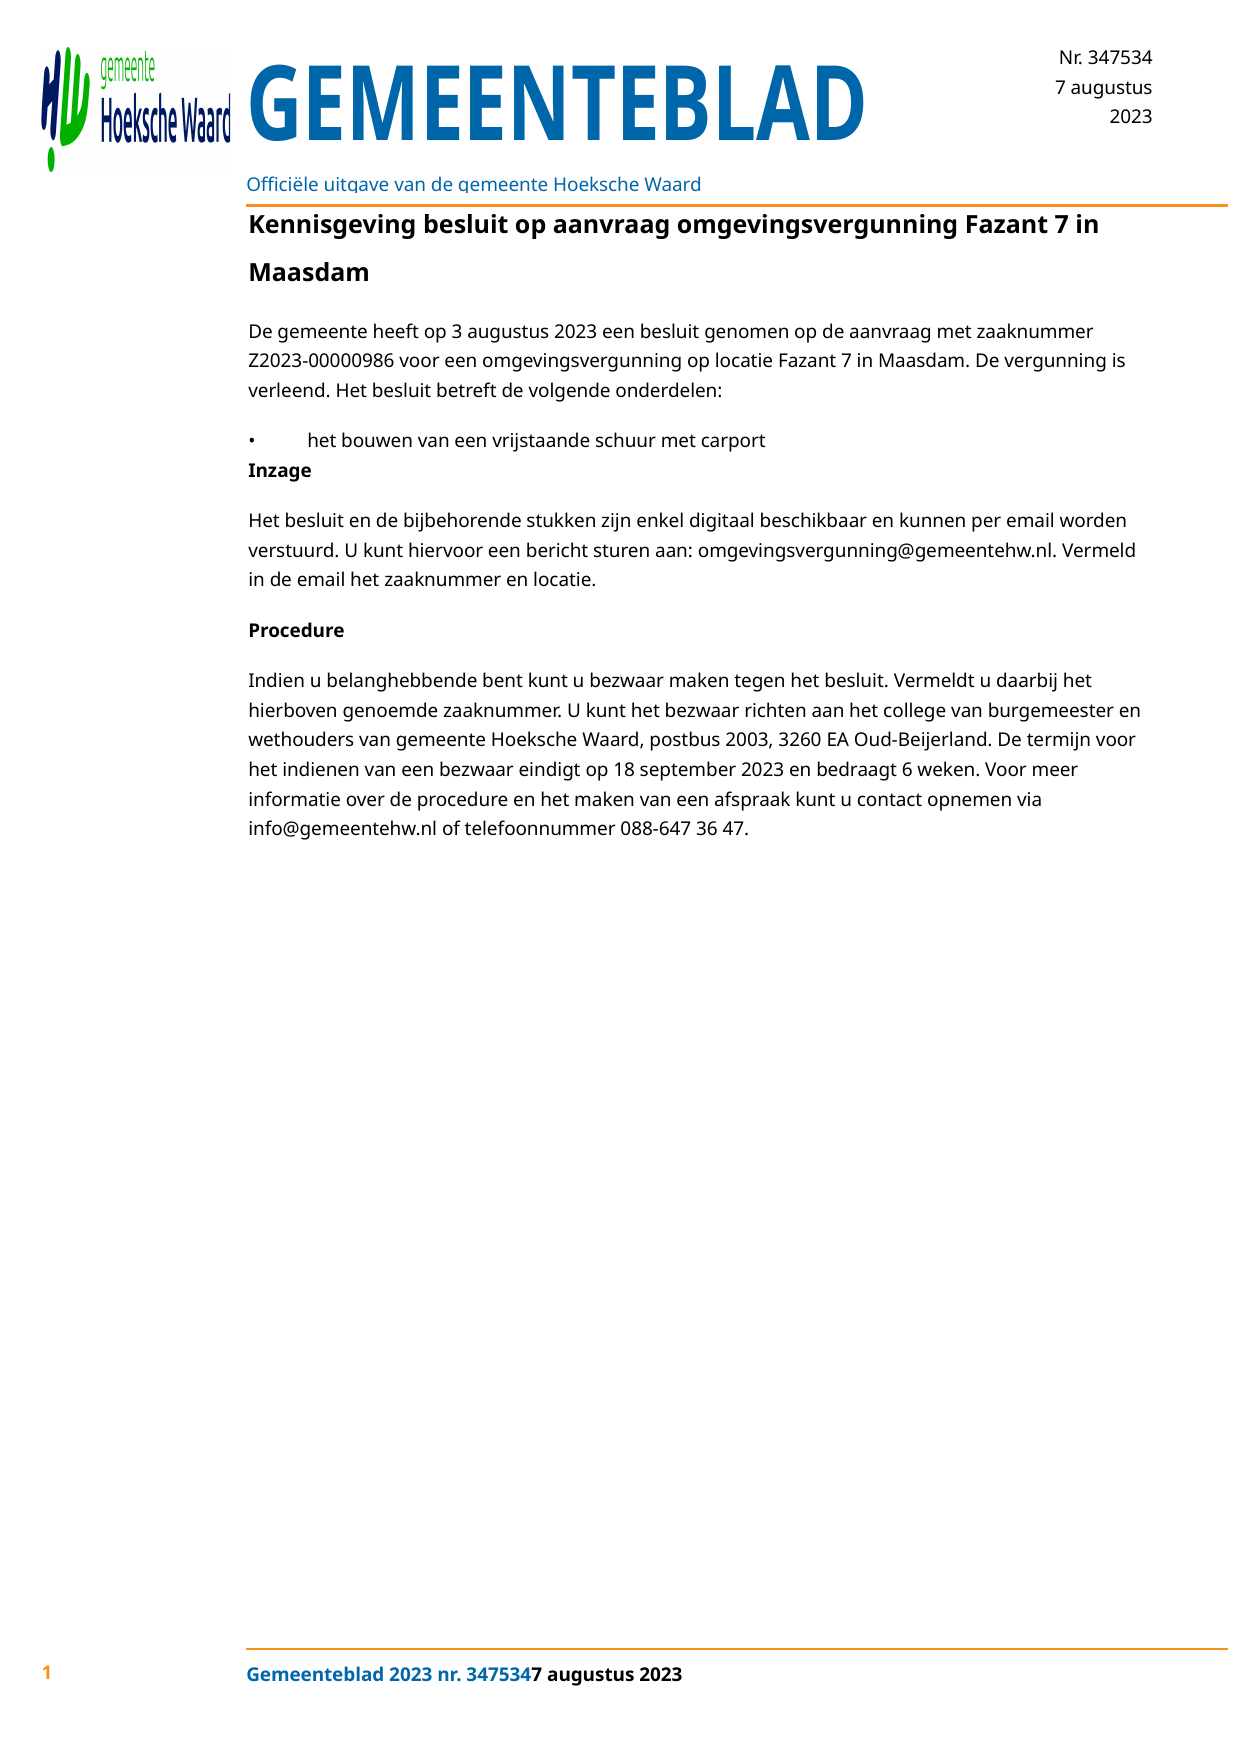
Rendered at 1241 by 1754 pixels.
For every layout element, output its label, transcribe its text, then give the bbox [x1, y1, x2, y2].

text Inzage [248, 457, 1152, 483]
text Procedure [248, 617, 1152, 643]
picture [41, 47, 231, 172]
text Kennisgeving besluit op aanvraag omgevingsvergunning Fazant 7 in Maasdam [248, 207, 1152, 288]
text Indien u belanghebbende bent kunt u bezwaar maken tegen het besluit. Vermeldt u daarbij het hierboven genoemde zaaknummer. U kunt het bezwaar richten aan het college van burgemeester en wethouders van gemeente Hoeksche Waard, postbus 2003, 3260 EA Oud-Beijerland. De termijn voor het indienen van een bezwaar eindigt op 18 september 2023 en bedraagt 6 weken. Voor meer informatie over de procedure en het maken van een afspraak kunt u contact opnemen via info@gemeentehw.nl of telefoonnummer 088-647 36 47. [248, 667, 1152, 841]
text De gemeente heeft op 3 augustus 2023 een besluit genomen op de aanvraag met zaaknummer Z2023-00000986 voor een omgevingsvergunning op locatie Fazant 7 in Maasdam. De vergunning is verleend. Het besluit betreft de volgende onderdelen: [248, 318, 1152, 403]
list het bouwen van een vrijstaande schuur met carport [248, 427, 1152, 453]
text Het besluit en de bijbehorende stukken zijn enkel digitaal beschikbaar en kunnen per email worden verstuurd. U kunt hiervoor een bericht sturen aan: omgevingsvergunning@gemeentehw.nl. Vermeld in de email het zaaknummer en locatie. [248, 507, 1152, 592]
